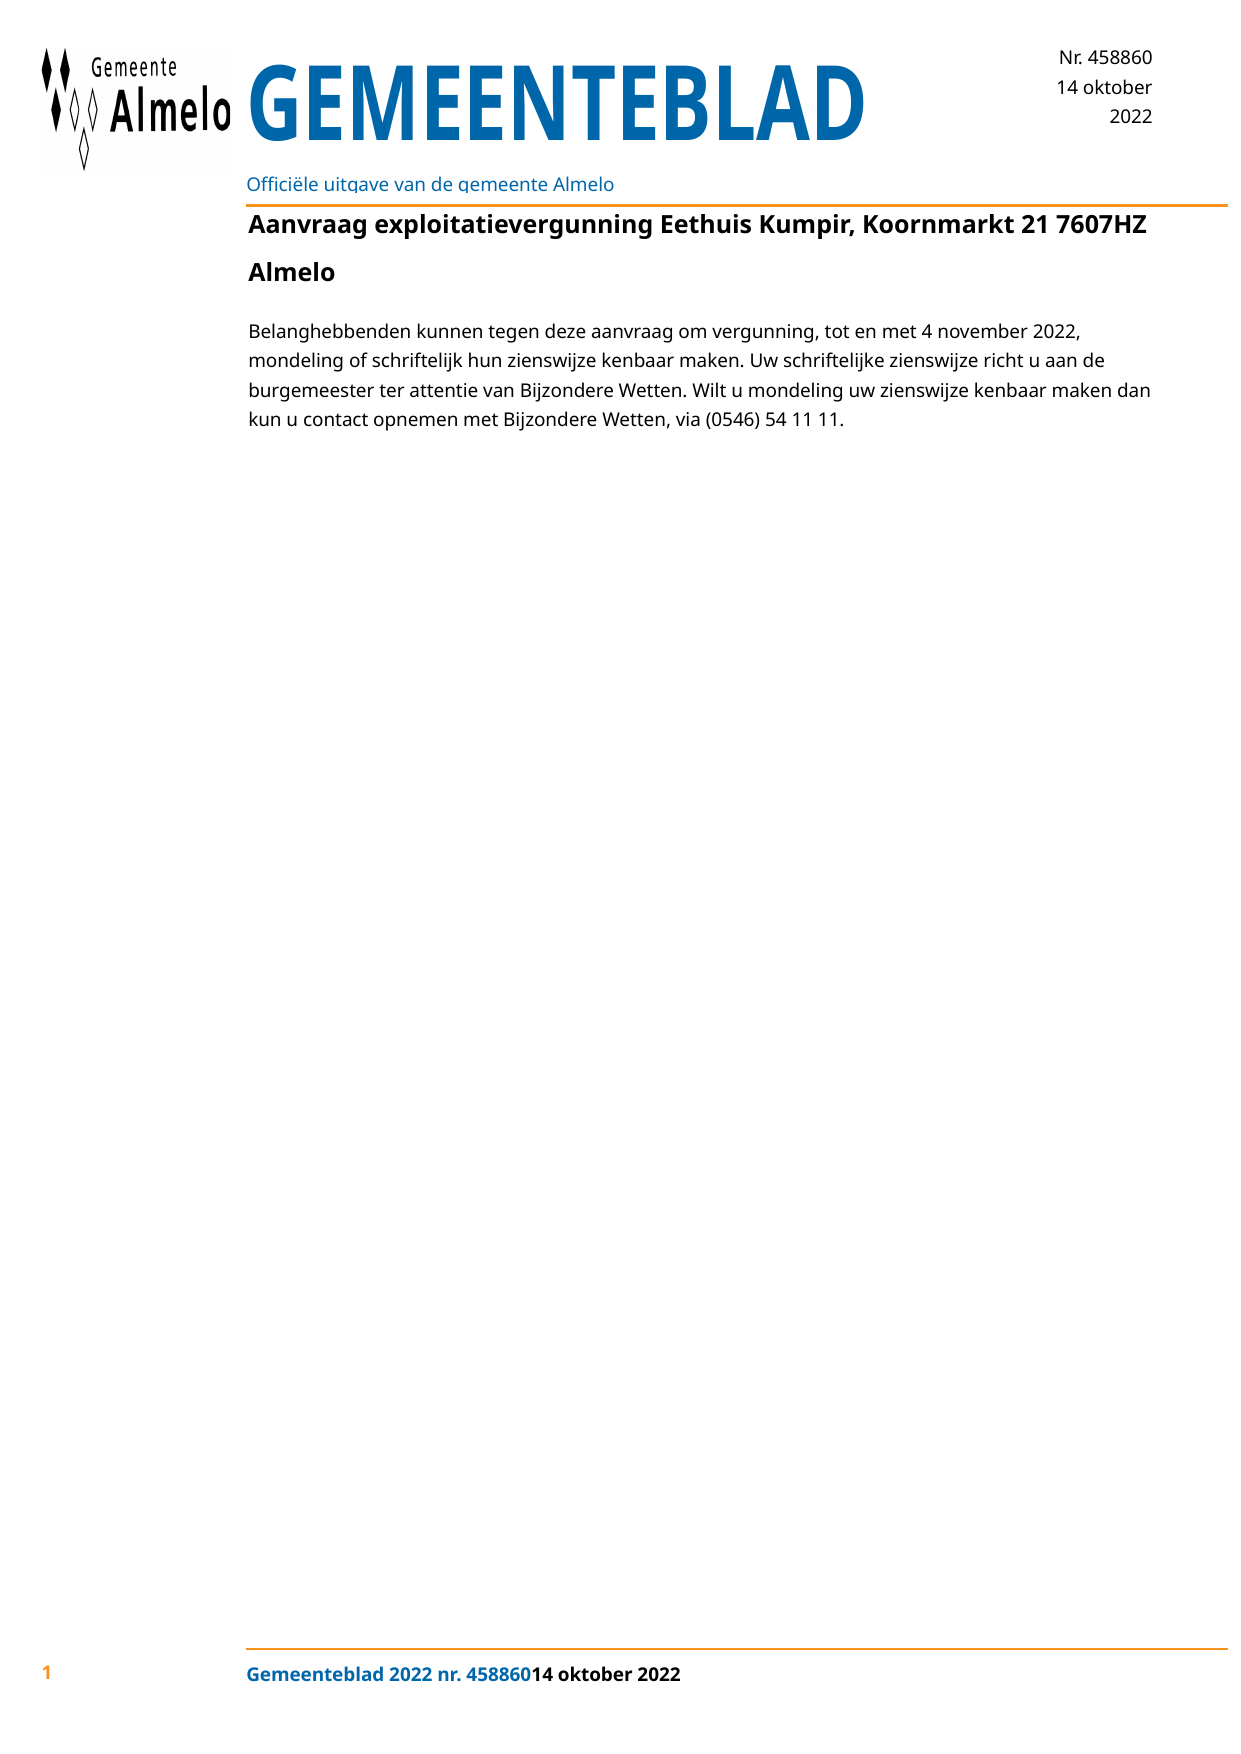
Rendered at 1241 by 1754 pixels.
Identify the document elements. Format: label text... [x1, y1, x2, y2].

text Aanvraag exploitatievergunning Eethuis Kumpir, Koornmarkt 21 7607HZ Almelo [248, 207, 1152, 288]
picture [41, 47, 231, 172]
text Belanghebbenden kunnen tegen deze aanvraag om vergunning, tot en met 4 november 2022, mondeling of schriftelijk hun zienswijze kenbaar maken. Uw schriftelijke zienswijze richt u aan de burgemeester ter attentie van Bijzondere Wetten. Wilt u mondeling uw zienswijze kenbaar maken dan kun u contact opnemen met Bijzondere Wetten, via (0546) 54 11 11. [248, 318, 1152, 432]
